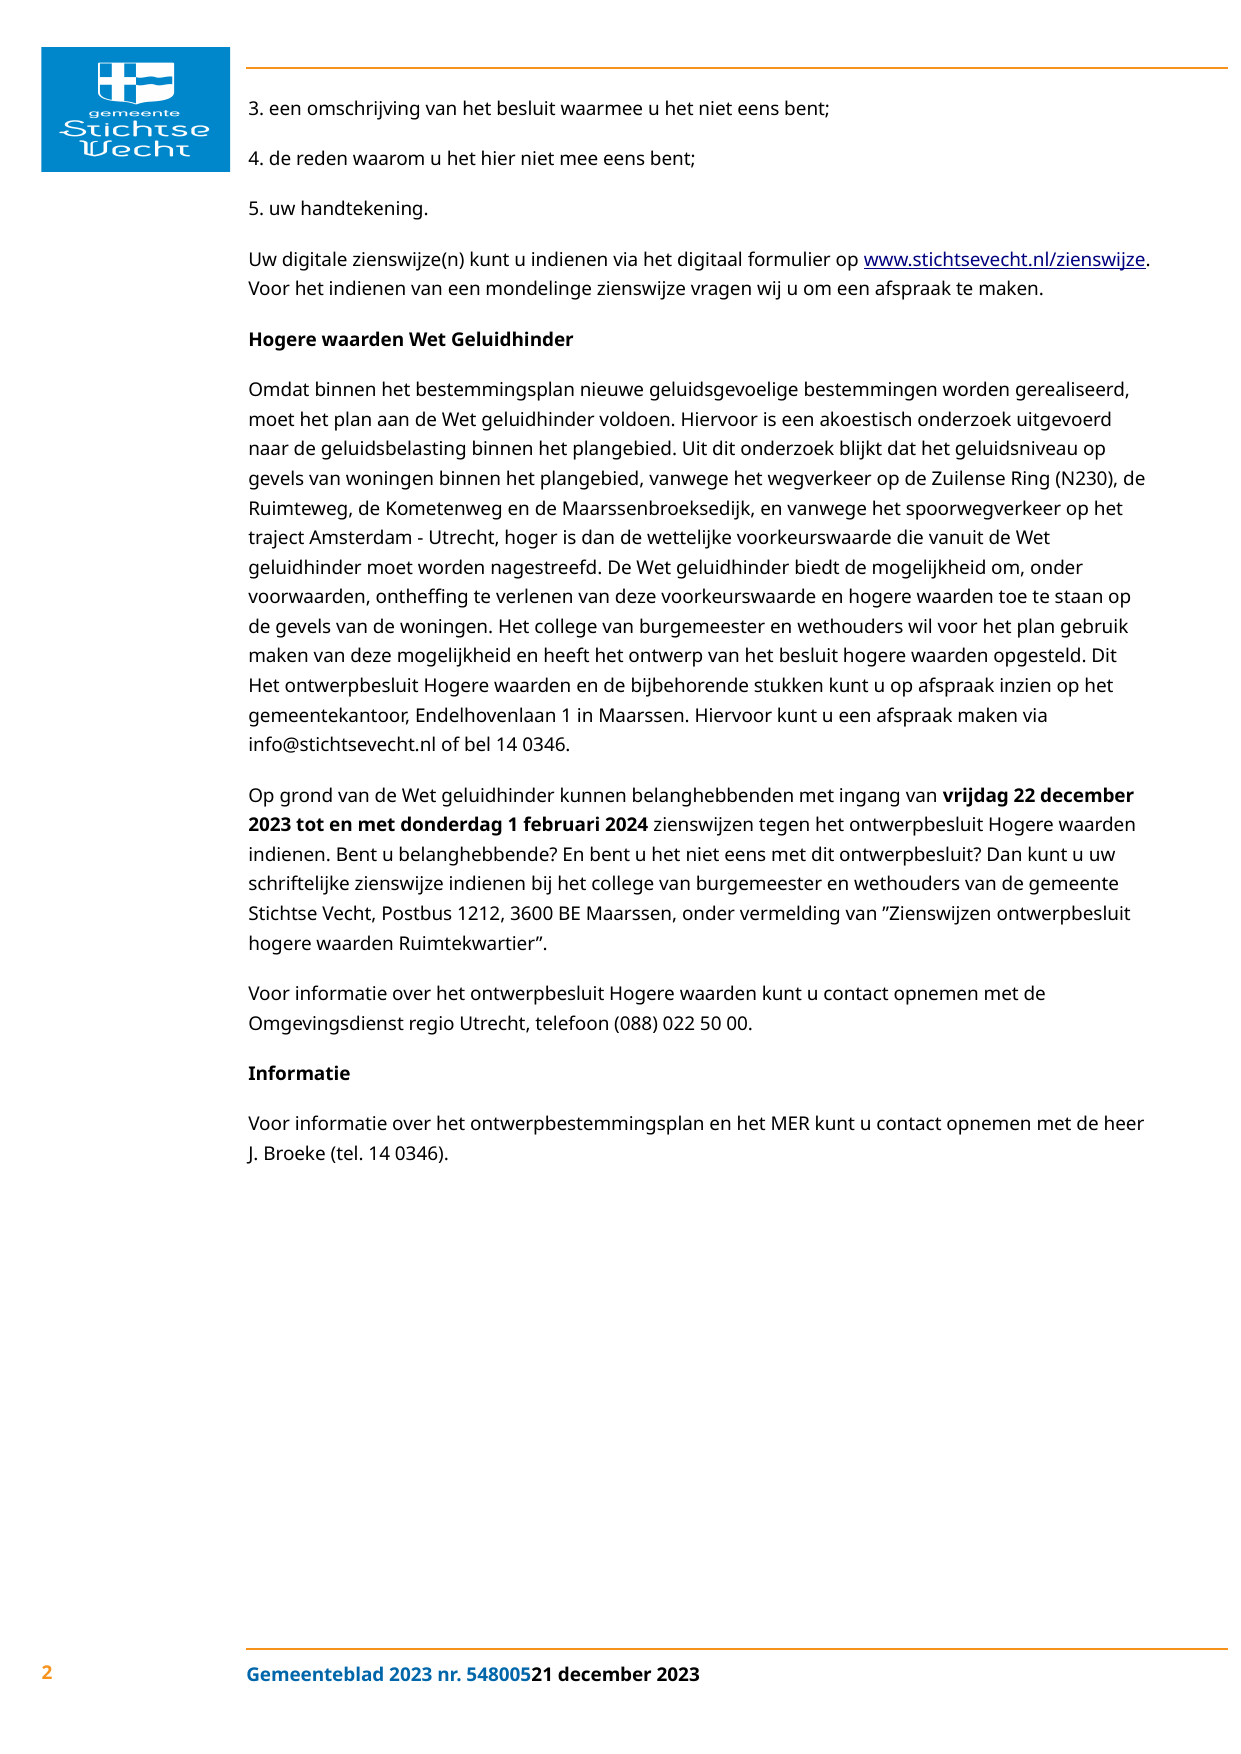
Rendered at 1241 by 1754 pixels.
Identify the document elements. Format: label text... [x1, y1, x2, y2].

text Omdat binnen het bestemmingsplan nieuwe geluidsgevoelige bestemmingen worden gerealiseerd, moet het plan aan de Wet geluidhinder voldoen. Hiervoor is een akoestisch onderzoek uitgevoerd naar de geluidsbelasting binnen het plangebied. Uit dit onderzoek blijkt dat het geluidsniveau op gevels van woningen binnen het plangebied, vanwege het wegverkeer op de Zuilense Ring (N230), de Ruimteweg, de Kometenweg en de Maarssenbroeksedijk, en vanwege het spoorwegverkeer op het traject Amsterdam - Utrecht, hoger is dan de wettelijke voorkeurswaarde die vanuit de Wet geluidhinder moet worden nagestreefd. De Wet geluidhinder biedt de mogelijkheid om, onder voorwaarden, ontheffing te verlenen van deze voorkeurswaarde en hogere waarden toe te staan op de gevels van de woningen. Het college van burgemeester en wethouders wil voor het plan gebruik maken van deze mogelijkheid en heeft het ontwerp van het besluit hogere waarden opgesteld. Dit Het ontwerpbesluit Hogere waarden en de bijbehorende stukken kunt u op afspraak inzien op het gemeentekantoor, Endelhovenlaan 1 in Maarssen. Hiervoor kunt u een afspraak maken via info@stichtsevecht.nl of bel 14 0346. [248, 376, 1152, 757]
picture [137, 63, 174, 103]
text Uw digitale zienswijze(n) kunt u indienen via het digitaal formulier op www.stichtsevecht.nl/zienswijze. Voor het indienen van een mondelinge zienswijze vragen wij u om een afspraak te maken. [248, 246, 1152, 301]
text 4. de reden waarom u het hier niet mee eens bent; [248, 145, 1152, 171]
text Voor informatie over het ontwerpbestemmingsplan en het MER kunt u contact opnemen met de heer J. Broeke (tel. 14 0346). [248, 1111, 1152, 1166]
text Op grond van de Wet geluidhinder kunnen belanghebbenden met ingang van vrijdag 22 december 2023 tot en met donderdag 1 februari 2024 zienswijzen tegen het ontwerpbesluit Hogere waarden indienen. Bent u belanghebbende? En bent u het niet eens met dit ontwerpbesluit? Dan kunt u uw schriftelijke zienswijze indienen bij het college van burgemeester en wethouders van de gemeente Stichtse Vecht, Postbus 1212, 3600 BE Maarssen, onder vermelding van ”Zienswijzen ontwerpbesluit hogere waarden Ruimtekwartier”. [248, 782, 1152, 956]
picture [99, 63, 135, 101]
text Hogere waarden Wet Geluidhinder [248, 326, 1152, 352]
text 5. uw handtekening. [248, 196, 1152, 221]
text Informatie [248, 1060, 1152, 1086]
text 3. een omschrijving van het besluit waarmee u het niet eens bent; [248, 95, 1152, 121]
text Voor informatie over het ontwerpbesluit Hogere waarden kunt u contact opnemen met de Omgevingsdienst regio Utrecht, telefoon (088) 022 50 00. [248, 980, 1152, 1036]
